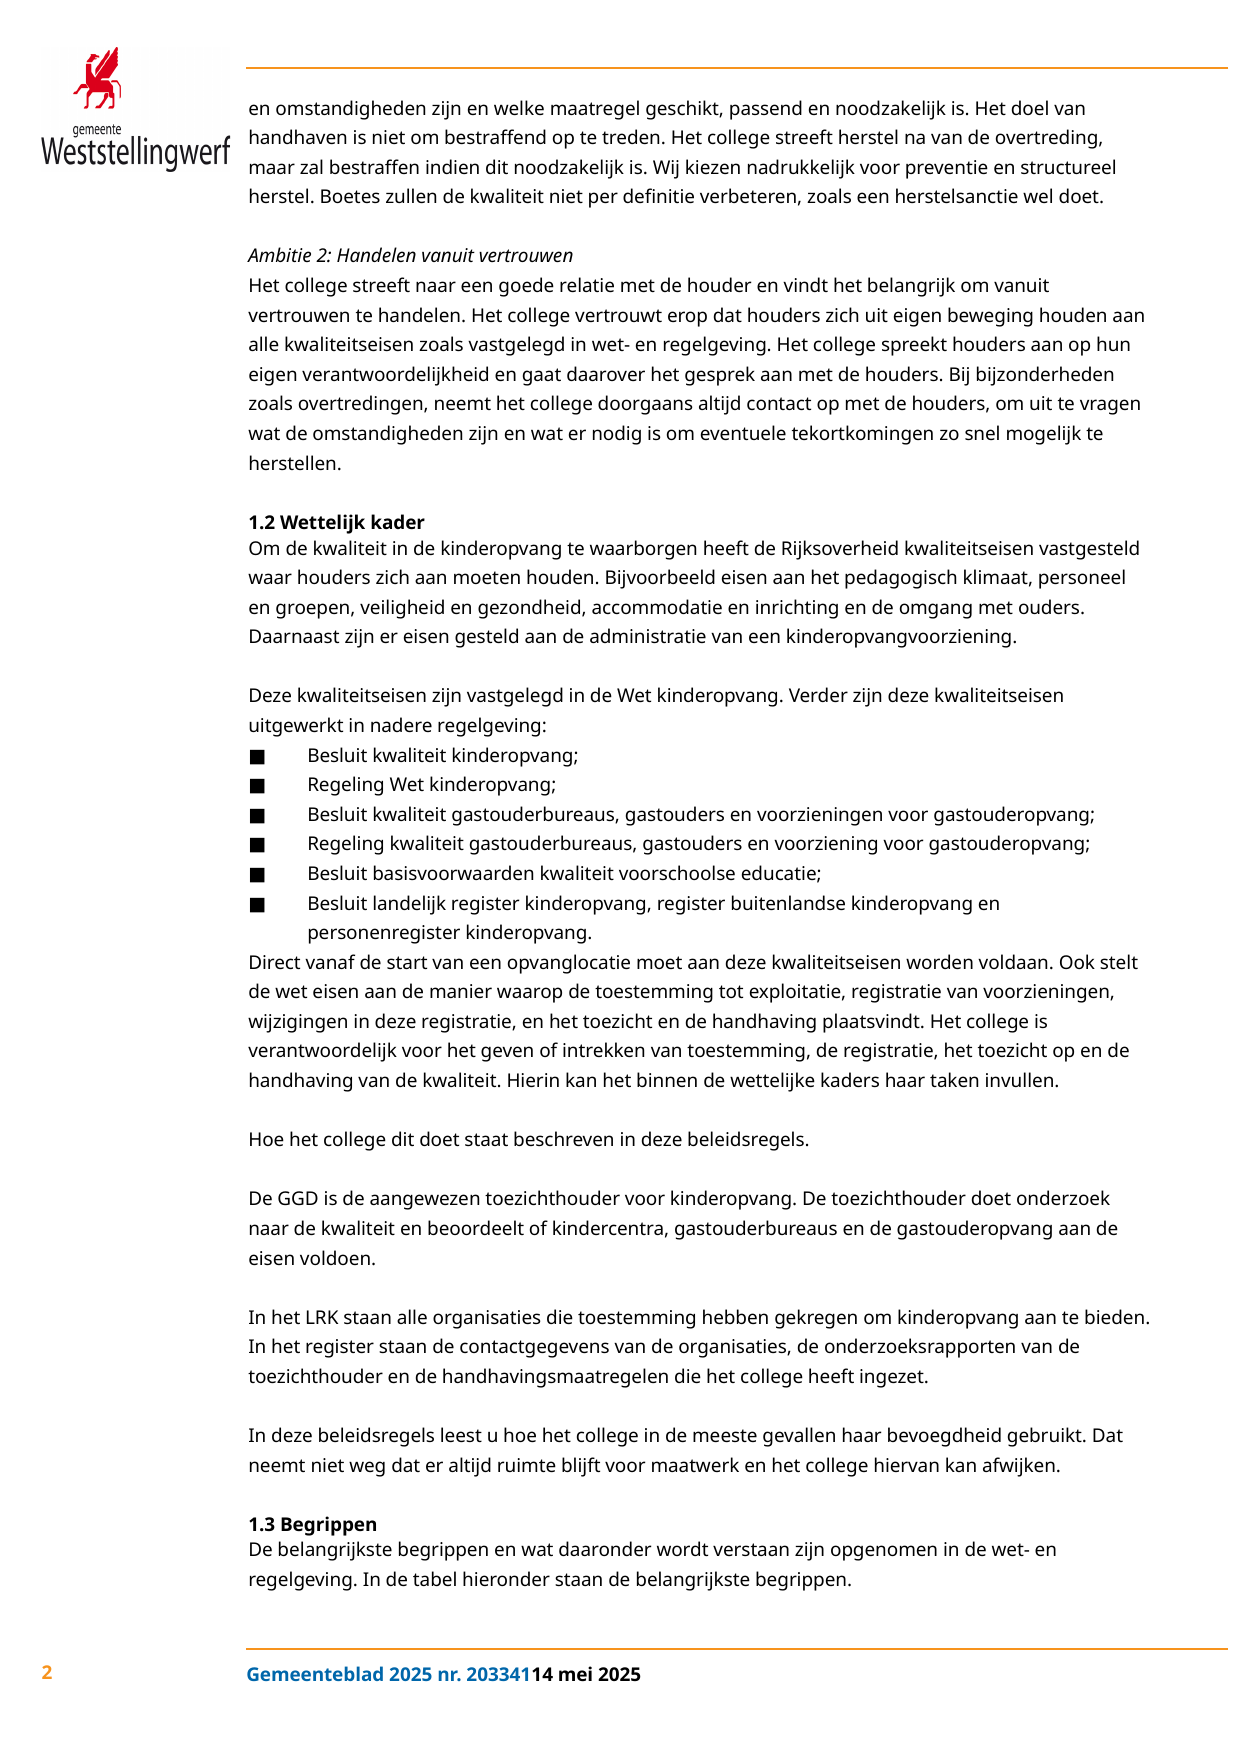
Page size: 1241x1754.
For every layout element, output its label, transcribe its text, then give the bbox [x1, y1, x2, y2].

text In het LRK staan alle organisaties die toestemming hebben gekregen om kinderopvang aan te bieden. In het register staan de contactgegevens van de organisaties, de onderzoeksrapporten van de toezichthouder en de handhavingsmaatregelen die het college heeft ingezet. [248, 1304, 1152, 1389]
list Besluit kwaliteit kinderopvang; [248, 742, 1152, 767]
list Besluit landelijk register kinderopvang, register buitenlandse kinderopvang en personenregister kinderopvang. [248, 890, 1152, 945]
text Deze kwaliteitseisen zijn vastgelegd in de Wet kinderopvang. Verder zijn deze kwaliteitseisen uitgewerkt in nadere regelgeving: [248, 683, 1152, 738]
list Regeling Wet kinderopvang; [248, 771, 1152, 797]
text Het college streeft naar een goede relatie met de houder en vindt het belangrijk om vanuit vertrouwen te handelen. Het college vertrouwt erop dat houders zich uit eigen beweging houden aan alle kwaliteitseisen zoals vastgelegd in wet- en regelgeving. Het college spreekt houders aan op hun eigen verantwoordelijkheid en gaat daarover het gesprek aan met de houders. Bij bijzonderheden zoals overtredingen, neemt het college doorgaans altijd contact op met de houders, om uit te vragen wat de omstandigheden zijn en wat er nodig is om eventuele tekortkomingen zo snel mogelijk te herstellen. [248, 272, 1152, 476]
text 1.3 Begrippen [248, 1511, 1152, 1537]
text Ambitie 2: Handelen vanuit vertrouwen [248, 243, 1152, 268]
list Besluit kwaliteit gastouderbureaus, gastouders en voorzieningen voor gastouderopvang; [248, 801, 1152, 827]
text De GGD is de aangewezen toezichthouder voor kinderopvang. De toezichthouder doet onderzoek naar de kwaliteit en beoordeelt of kindercentra, gastouderbureaus en de gastouderopvang aan de eisen voldoen. [248, 1186, 1152, 1270]
picture [41, 47, 231, 172]
text Om de kwaliteit in de kinderopvang te waarborgen heeft de Rijksoverheid kwaliteitseisen vastgesteld waar houders zich aan moeten houden. Bijvoorbeeld eisen aan het pedagogisch klimaat, personeel en groepen, veiligheid en gezondheid, accommodatie en inrichting en de omgang met ouders. Daarnaast zijn er eisen gesteld aan de administratie van een kinderopvangvoorziening. [248, 535, 1152, 649]
text In deze beleidsregels leest u hoe het college in de meeste gevallen haar bevoegdheid gebruikt. Dat neemt niet weg dat er altijd ruimte blijft voor maatwerk en het college hiervan kan afwijken. [248, 1422, 1152, 1477]
list Regeling kwaliteit gastouderbureaus, gastouders en voorziening voor gastouderopvang; [248, 831, 1152, 856]
text Hoe het college dit doet staat beschreven in deze beleidsregels. [248, 1126, 1152, 1152]
text en omstandigheden zijn en welke maatregel geschikt, passend en noodzakelijk is. Het doel van handhaven is niet om bestraffend op te treden. Het college streeft herstel na van de overtreding, maar zal bestraffen indien dit noodzakelijk is. Wij kiezen nadrukkelijk voor preventie en structureel herstel. Boetes zullen de kwaliteit niet per definitie verbeteren, zoals een herstelsanctie wel doet. [248, 95, 1152, 209]
text Direct vanaf de start van een opvanglocatie moet aan deze kwaliteitseisen worden voldaan. Ook stelt de wet eisen aan de manier waarop de toestemming tot exploitatie, registratie van voorzieningen, wijzigingen in deze registratie, en het toezicht en de handhaving plaatsvindt. Het college is verantwoordelijk voor het geven of intrekken van toestemming, de registratie, het toezicht op en de handhaving van de kwaliteit. Hierin kan het binnen de wettelijke kaders haar taken invullen. [248, 949, 1152, 1093]
list Besluit basisvoorwaarden kwaliteit voorschoolse educatie; [248, 860, 1152, 886]
text De belangrijkste begrippen en wat daaronder wordt verstaan zijn opgenomen in de wet- en regelgeving. In de tabel hieronder staan de belangrijkste begrippen. [248, 1537, 1152, 1592]
text 1.2 Wettelijk kader [248, 509, 1152, 535]
